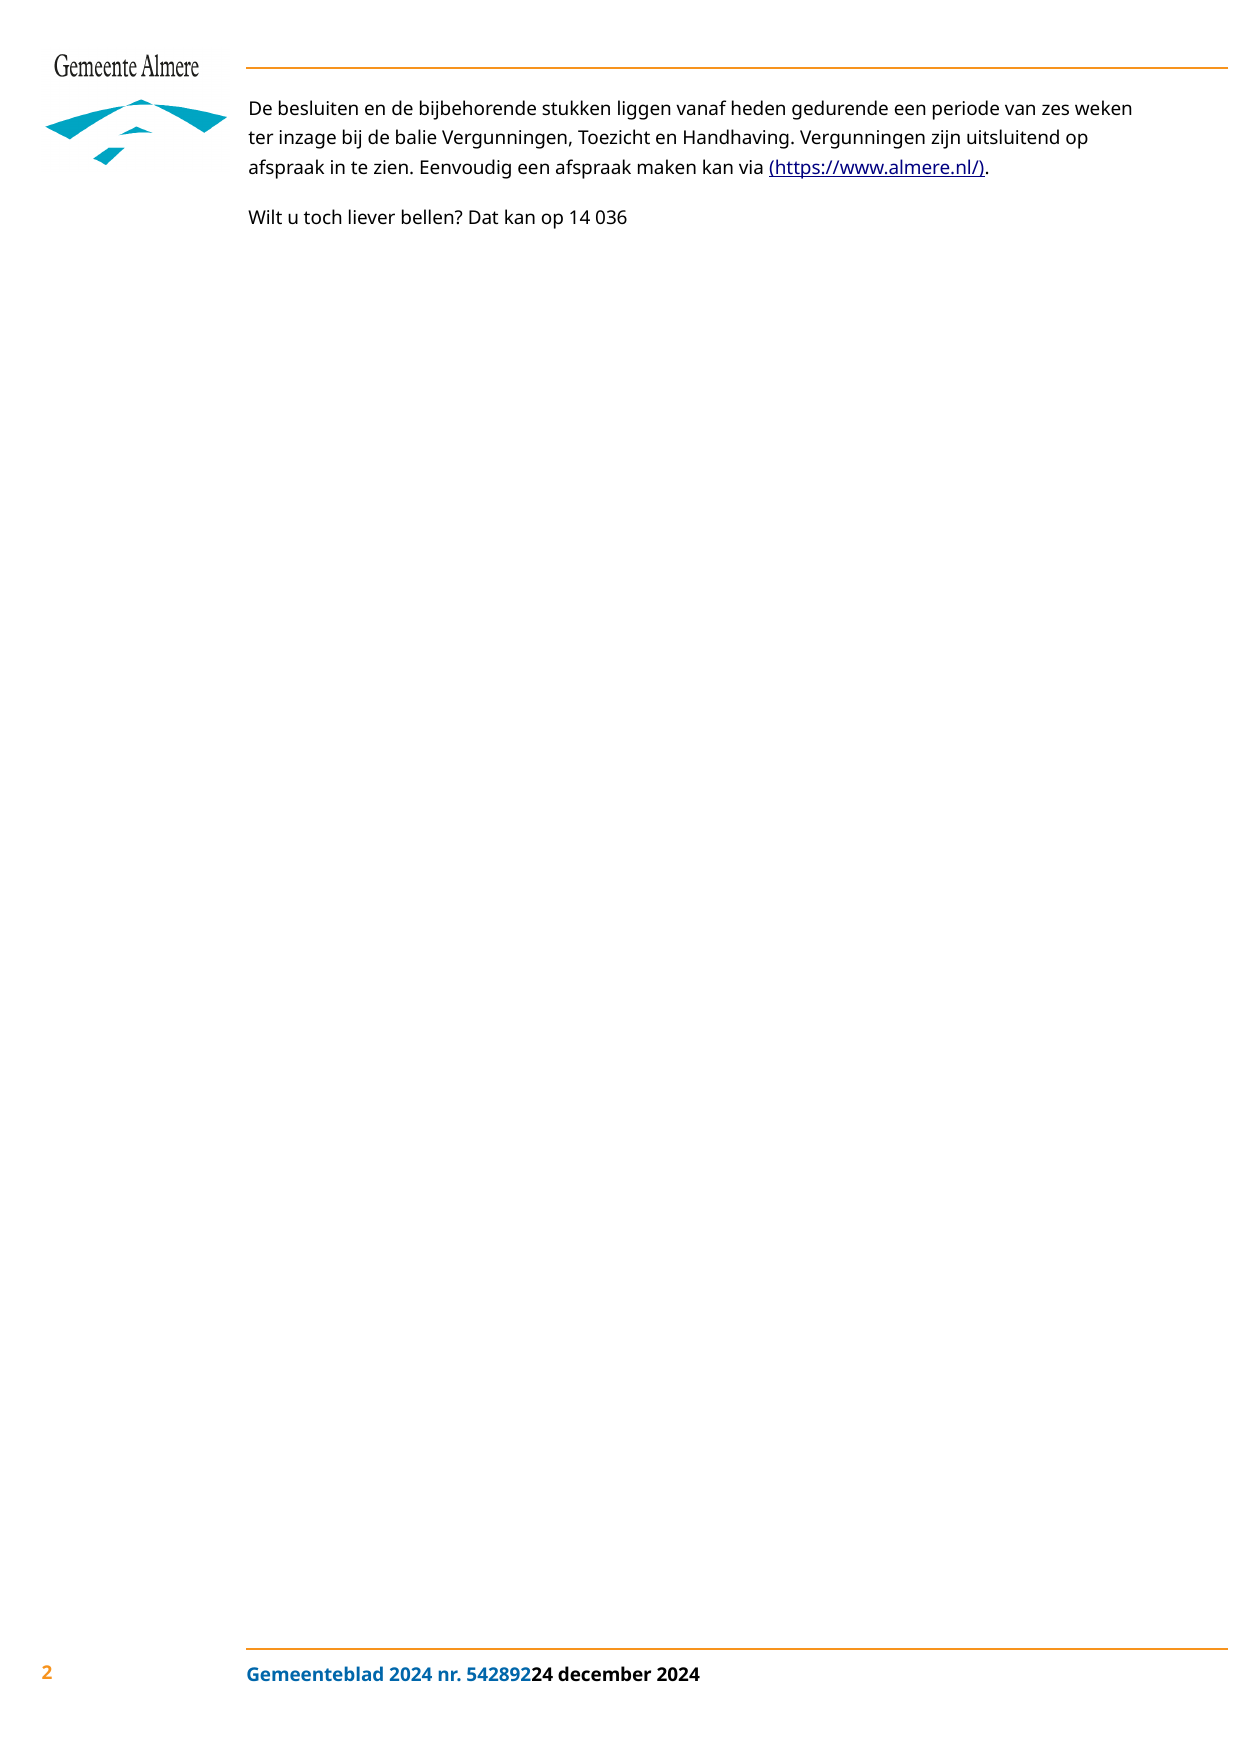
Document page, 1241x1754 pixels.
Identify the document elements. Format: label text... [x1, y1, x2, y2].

text Wilt u toch liever bellen? Dat kan op 14 036 [248, 204, 1152, 230]
text De besluiten en de bijbehorende stukken liggen vanaf heden gedurende een periode van zes weken ter inzage bij de balie Vergunningen, Toezicht en Handhaving. Vergunningen zijn uitsluitend op afspraak in te zien. Eenvoudig een afspraak maken kan via (https://www.almere.nl/). [248, 95, 1152, 180]
picture [41, 47, 231, 172]
